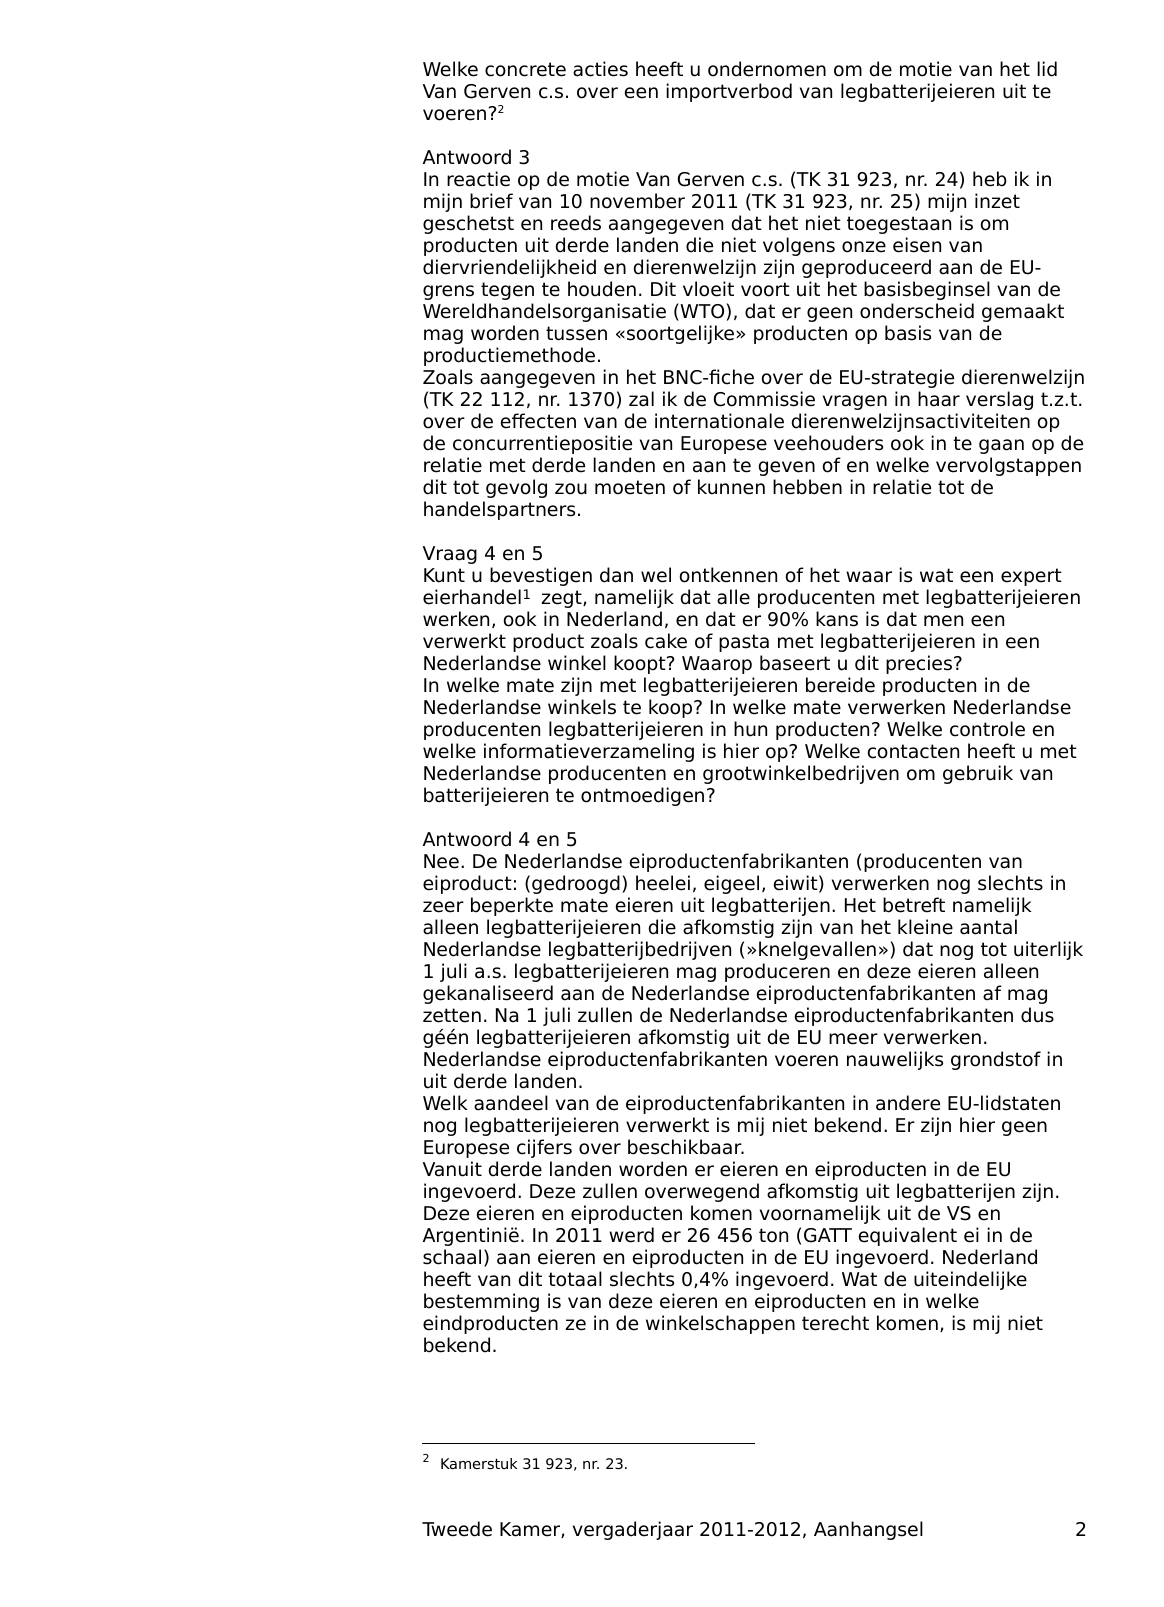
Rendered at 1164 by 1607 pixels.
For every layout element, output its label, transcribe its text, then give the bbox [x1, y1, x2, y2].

text Kunt u bevestigen dan wel ontkennen of het waar is wat een expert eierhandel1 zegt, namelijk dat alle producenten met legbatterijeieren werken, ook in Nederland, en dat er 90% kans is dat men een verwerkt product zoals cake of pasta met legbatterijeieren in een Nederlandse winkel koopt? Waarop baseert u dit precies? [422, 565, 1087, 675]
text Vanuit derde landen worden er eieren en eiproducten in de EU ingevoerd. Deze zullen overwegend afkomstig uit legbatterijen zijn. Deze eieren en eiproducten komen voornamelijk uit de VS en Argentinië. In 2011 werd er 26 456 ton (GATT equivalent ei in de schaal) aan eieren en eiproducten in de EU ingevoerd. Nederland heeft van dit totaal slechts 0,4% ingevoerd. Wat de uiteindelijke bestemming is van deze eieren en eiproducten en in welke eindproducten ze in de winkelschappen terecht komen, is mij niet bekend. [422, 1159, 1087, 1356]
text Antwoord 4 en 5 [422, 829, 1087, 851]
text In welke mate zijn met legbatterijeieren bereide producten in de Nederlandse winkels te koop? In welke mate verwerken Nederlandse producenten legbatterijeieren in hun producten? Welke controle en welke informatieverzameling is hier op? Welke contacten heeft u met Nederlandse producenten en grootwinkelbedrijven om gebruik van batterijeieren te ontmoedigen? [422, 675, 1087, 807]
text In reactie op de motie Van Gerven c.s. (TK 31 923, nr. 24) heb ik in mijn brief van 10 november 2011 (TK 31 923, nr. 25) mijn inzet geschetst en reeds aangegeven dat het niet toegestaan is om producten uit derde landen die niet volgens onze eisen van diervriendelijkheid en dierenwelzijn zijn geproduceerd aan de EU-grens tegen te houden. Dit vloeit voort uit het basisbeginsel van de Wereldhandelsorganisatie (WTO), dat er geen onderscheid gemaakt mag worden tussen «soortgelijke» producten op basis van de productiemethode. [422, 169, 1087, 367]
text Antwoord 3 [422, 147, 1087, 169]
text Kamerstuk 31 923, nr. 23. [422, 1452, 1087, 1474]
text Welk aandeel van de eiproductenfabrikanten in andere EU-lidstaten nog legbatterijeieren verwerkt is mij niet bekend. Er zijn hier geen Europese cijfers over beschikbaar. [422, 1093, 1087, 1159]
text Zoals aangegeven in het BNC-fiche over de EU-strategie dierenwelzijn (TK 22 112, nr. 1370) zal ik de Commissie vragen in haar verslag t.z.t. over de effecten van de internationale dierenwelzijnsactiviteiten op de concurrentiepositie van Europese veehouders ook in te gaan op de relatie met derde landen en aan te geven of en welke vervolgstappen dit tot gevolg zou moeten of kunnen hebben in relatie tot de handelspartners. [422, 367, 1087, 521]
text Vraag 4 en 5 [422, 543, 1087, 565]
text Nee. De Nederlandse eiproductenfabrikanten (producenten van eiproduct: (gedroogd) heelei, eigeel, eiwit) verwerken nog slechts in zeer beperkte mate eieren uit legbatterijen. Het betreft namelijk alleen legbatterijeieren die afkomstig zijn van het kleine aantal Nederlandse legbatterijbedrijven (»knelgevallen») dat nog tot uiterlijk 1 juli a.s. legbatterijeieren mag produceren en deze eieren alleen gekanaliseerd aan de Nederlandse eiproductenfabrikanten af mag zetten. Na 1 juli zullen de Nederlandse eiproductenfabrikanten dus géén legbatterijeieren afkomstig uit de EU meer verwerken. Nederlandse eiproductenfabrikanten voeren nauwelijks grondstof in uit derde landen. [422, 851, 1087, 1093]
text Welke concrete acties heeft u ondernomen om de motie van het lid Van Gerven c.s. over een importverbod van legbatterijeieren uit te voeren? [422, 59, 1087, 125]
